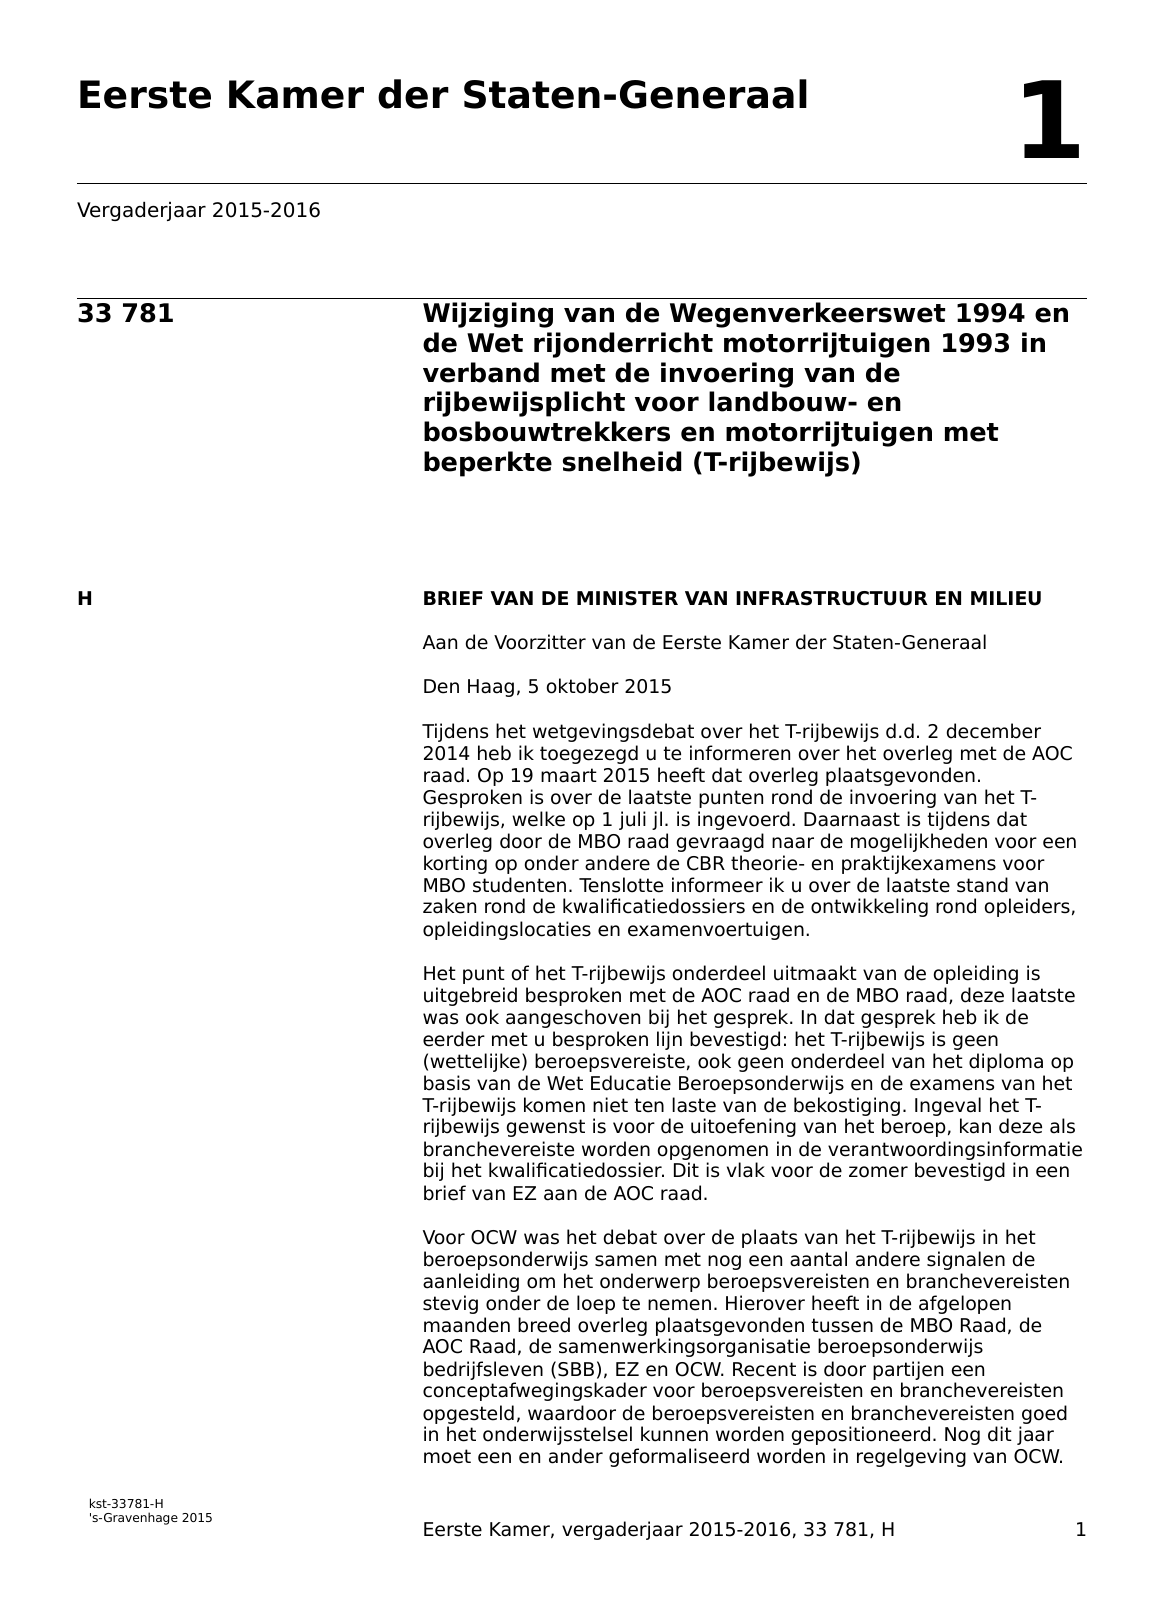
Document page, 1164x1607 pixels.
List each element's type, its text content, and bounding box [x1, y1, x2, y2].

table_header 1 [886, 59, 1087, 183]
text kst-33781-H [88, 1497, 323, 1511]
text Tijdens het wetgevingsdebat over het T-rijbewijs d.d. 2 december 2014 heb ik toegezegd u te informeren over het overleg met de AOC raad. Op 19 maart 2015 heeft dat overleg plaatsgevonden. Gesproken is over de laatste punten rond de invoering van het T-rijbewijs, welke op 1 juli jl. is ingevoerd. Daarnaast is tijdens dat overleg door de MBO raad gevraagd naar de mogelijkheden voor een korting op onder andere de CBR theorie- en praktijkexamens voor MBO studenten. Tenslotte informeer ik u over de laatste stand van zaken rond de kwalificatiedossiers en de ontwikkeling rond opleiders, opleidingslocaties en examenvoertuigen. [422, 721, 1087, 940]
text 's-Gravenhage 2015 [88, 1511, 323, 1525]
subtitle H BRIEF VAN DE MINISTER VAN INFRASTRUCTUUR EN MILIEU [77, 588, 1087, 610]
text Aan de Voorzitter van de Eerste Kamer der Staten-Generaal [422, 632, 1087, 654]
table_header Eerste Kamer der Staten-Generaal [77, 59, 886, 183]
subtitle 33 781 Wijziging van de Wegenverkeerswet 1994 en de Wet rijonderricht motorrijtuigen 1993 in verband met de invoering van de rijbewijsplicht voor landbouw- en bosbouwtrekkers en motorrijtuigen met beperkte snelheid (T-rijbewijs) [77, 299, 1087, 477]
table_cell Vergaderjaar 2015-2016 [77, 184, 1087, 298]
text Voor OCW was het debat over de plaats van het T-rijbewijs in het beroepsonderwijs samen met nog een aantal andere signalen de aanleiding om het onderwerp beroepsvereisten en branchevereisten stevig onder de loep te nemen. Hierover heeft in de afgelopen maanden breed overleg plaatsgevonden tussen de MBO Raad, de AOC Raad, de samenwerkingsorganisatie beroepsonderwijs bedrijfsleven (SBB), EZ en OCW. Recent is door partijen een conceptafwegingskader voor beroepsvereisten en branchevereisten opgesteld, waardoor de beroepsvereisten en branchevereisten goed in het onderwijsstelsel kunnen worden gepositioneerd. Nog dit jaar moet een en ander geformaliseerd worden in regelgeving van OCW. [422, 1227, 1087, 1468]
text Den Haag, 5 oktober 2015 [422, 676, 1087, 698]
text Het punt of het T-rijbewijs onderdeel uitmaakt van de opleiding is uitgebreid besproken met de AOC raad en de MBO raad, deze laatste was ook aangeschoven bij het gesprek. In dat gesprek heb ik de eerder met u besproken lijn bevestigd: het T-rijbewijs is geen (wettelijke) beroepsvereiste, ook geen onderdeel van het diploma op basis van de Wet Educatie Beroepsonderwijs en de examens van het T-rijbewijs komen niet ten laste van de bekostiging. Ingeval het T-rijbewijs gewenst is voor de uitoefening van het beroep, kan deze als branchevereiste worden opgenomen in de verantwoordingsinformatie bij het kwalificatiedossier. Dit is vlak voor de zomer bevestigd in een brief van EZ aan de AOC raad. [422, 963, 1087, 1204]
